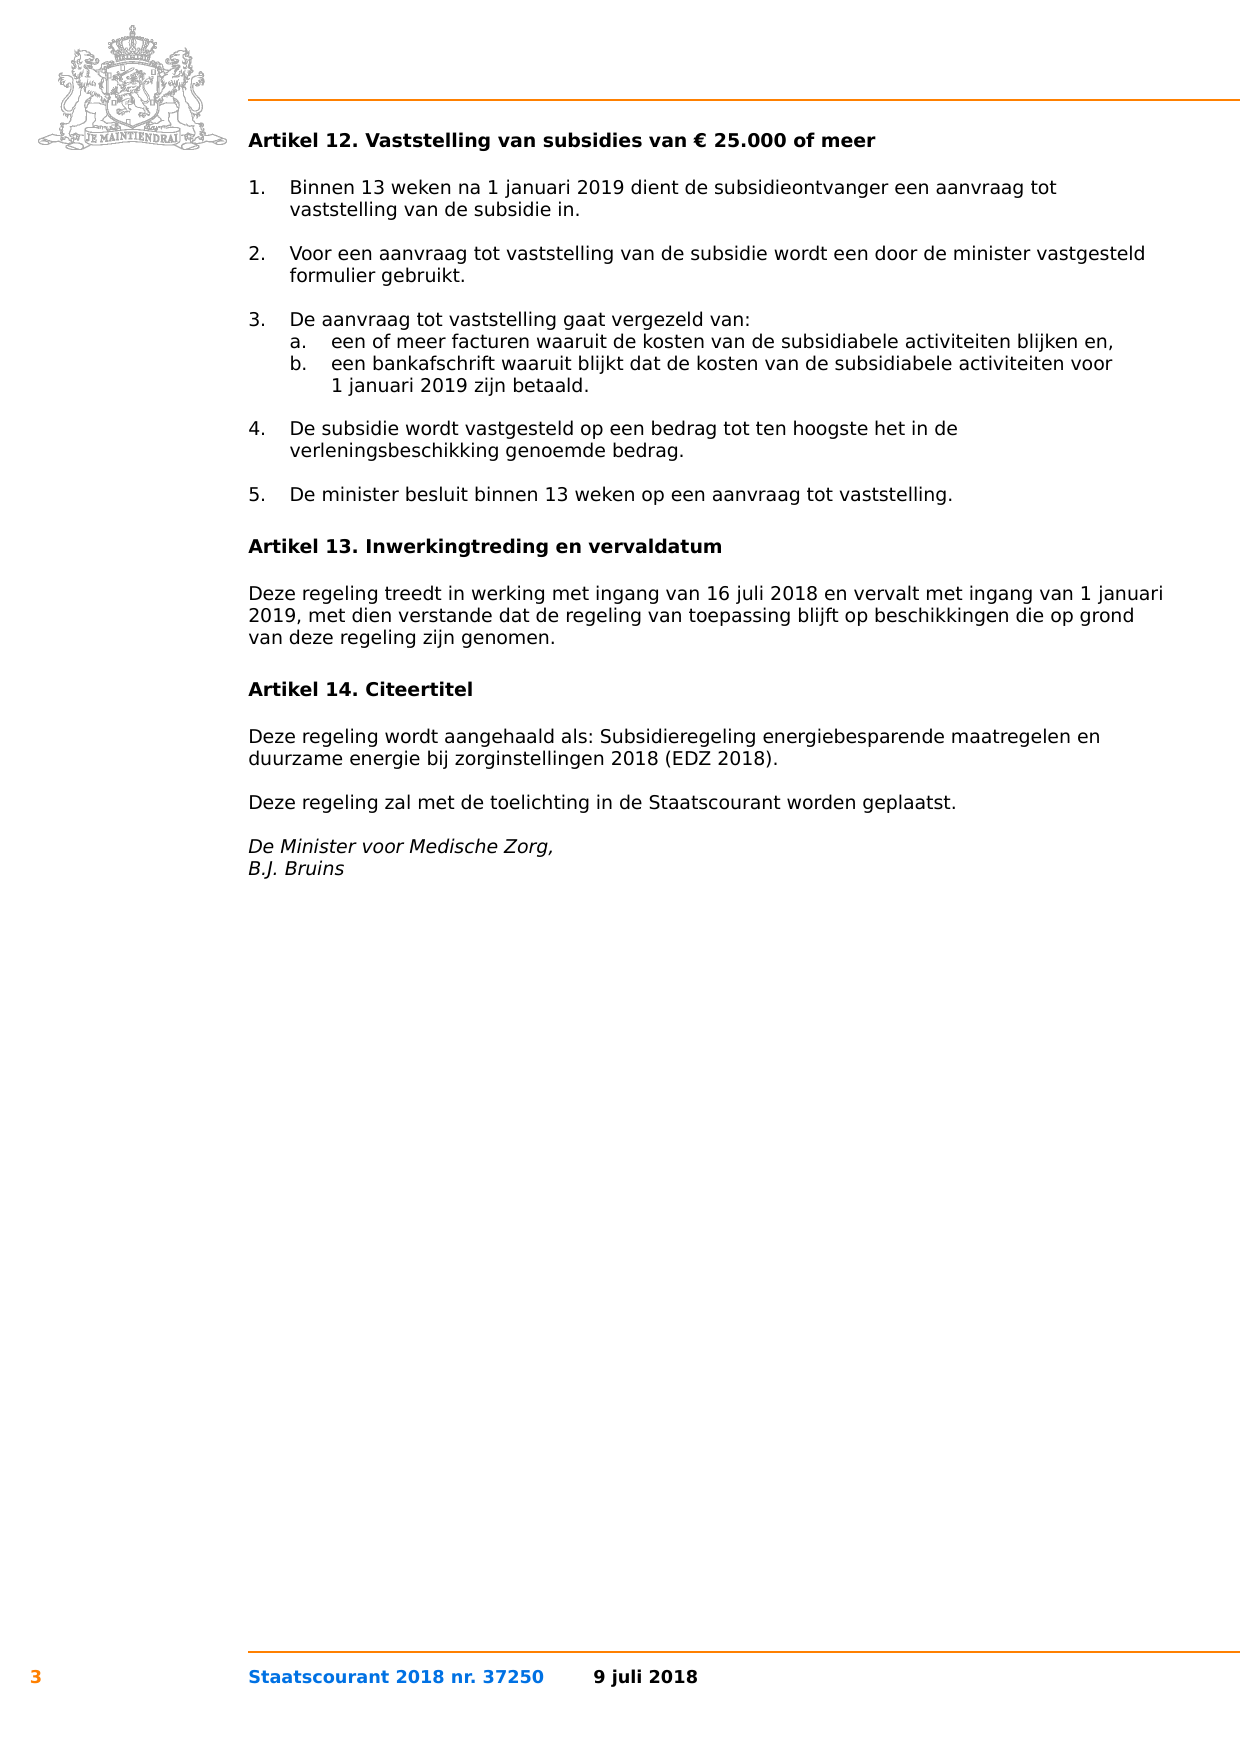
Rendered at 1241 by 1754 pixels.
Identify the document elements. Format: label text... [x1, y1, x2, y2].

subtitle Artikel 13. Inwerkingtreding en vervaldatum [248, 536, 1163, 558]
text 5. De minister besluit binnen 13 weken op een aanvraag tot vaststelling. [248, 484, 1163, 506]
text 2. Voor een aanvraag tot vaststelling van de subsidie wordt een door de minister vastgesteld formulier gebruikt. [248, 243, 1163, 287]
text b. een bankafschrift waaruit blijkt dat de kosten van de subsidiabele activiteiten voor 1 januari 2019 zijn betaald. [289, 352, 1163, 396]
subtitle Artikel 12. Vaststelling van subsidies van € 25.000 of meer [248, 130, 1163, 152]
text Deze regeling wordt aangehaald als: Subsidieregeling energiebesparende maatregelen en duurzame energie bij zorginstellingen 2018 (EDZ 2018). [248, 726, 1163, 770]
text Deze regeling zal met de toelichting in de Staatscourant worden geplaatst. [248, 792, 1163, 814]
text Deze regeling treedt in werking met ingang van 16 juli 2018 en vervalt met ingang van 1 januari 2019, met dien verstande dat de regeling van toepassing blijft op beschikkingen die op grond van deze regeling zijn genomen. [248, 583, 1163, 649]
subtitle Artikel 14. Citeertitel [248, 679, 1163, 701]
text De Minister voor Medische Zorg, B.J. Bruins [248, 836, 1163, 880]
text 4. De subsidie wordt vastgesteld op een bedrag tot ten hoogste het in de verleningsbeschikking genoemde bedrag. [248, 418, 1163, 462]
picture [38, 25, 227, 150]
text 3. De aanvraag tot vaststelling gaat vergezeld van: [248, 308, 1163, 331]
text a. een of meer facturen waaruit de kosten van de subsidiabele activiteiten blijken en, [289, 331, 1163, 352]
text 1. Binnen 13 weken na 1 januari 2019 dient de subsidieontvanger een aanvraag tot vaststelling van de subsidie in. [248, 177, 1163, 221]
